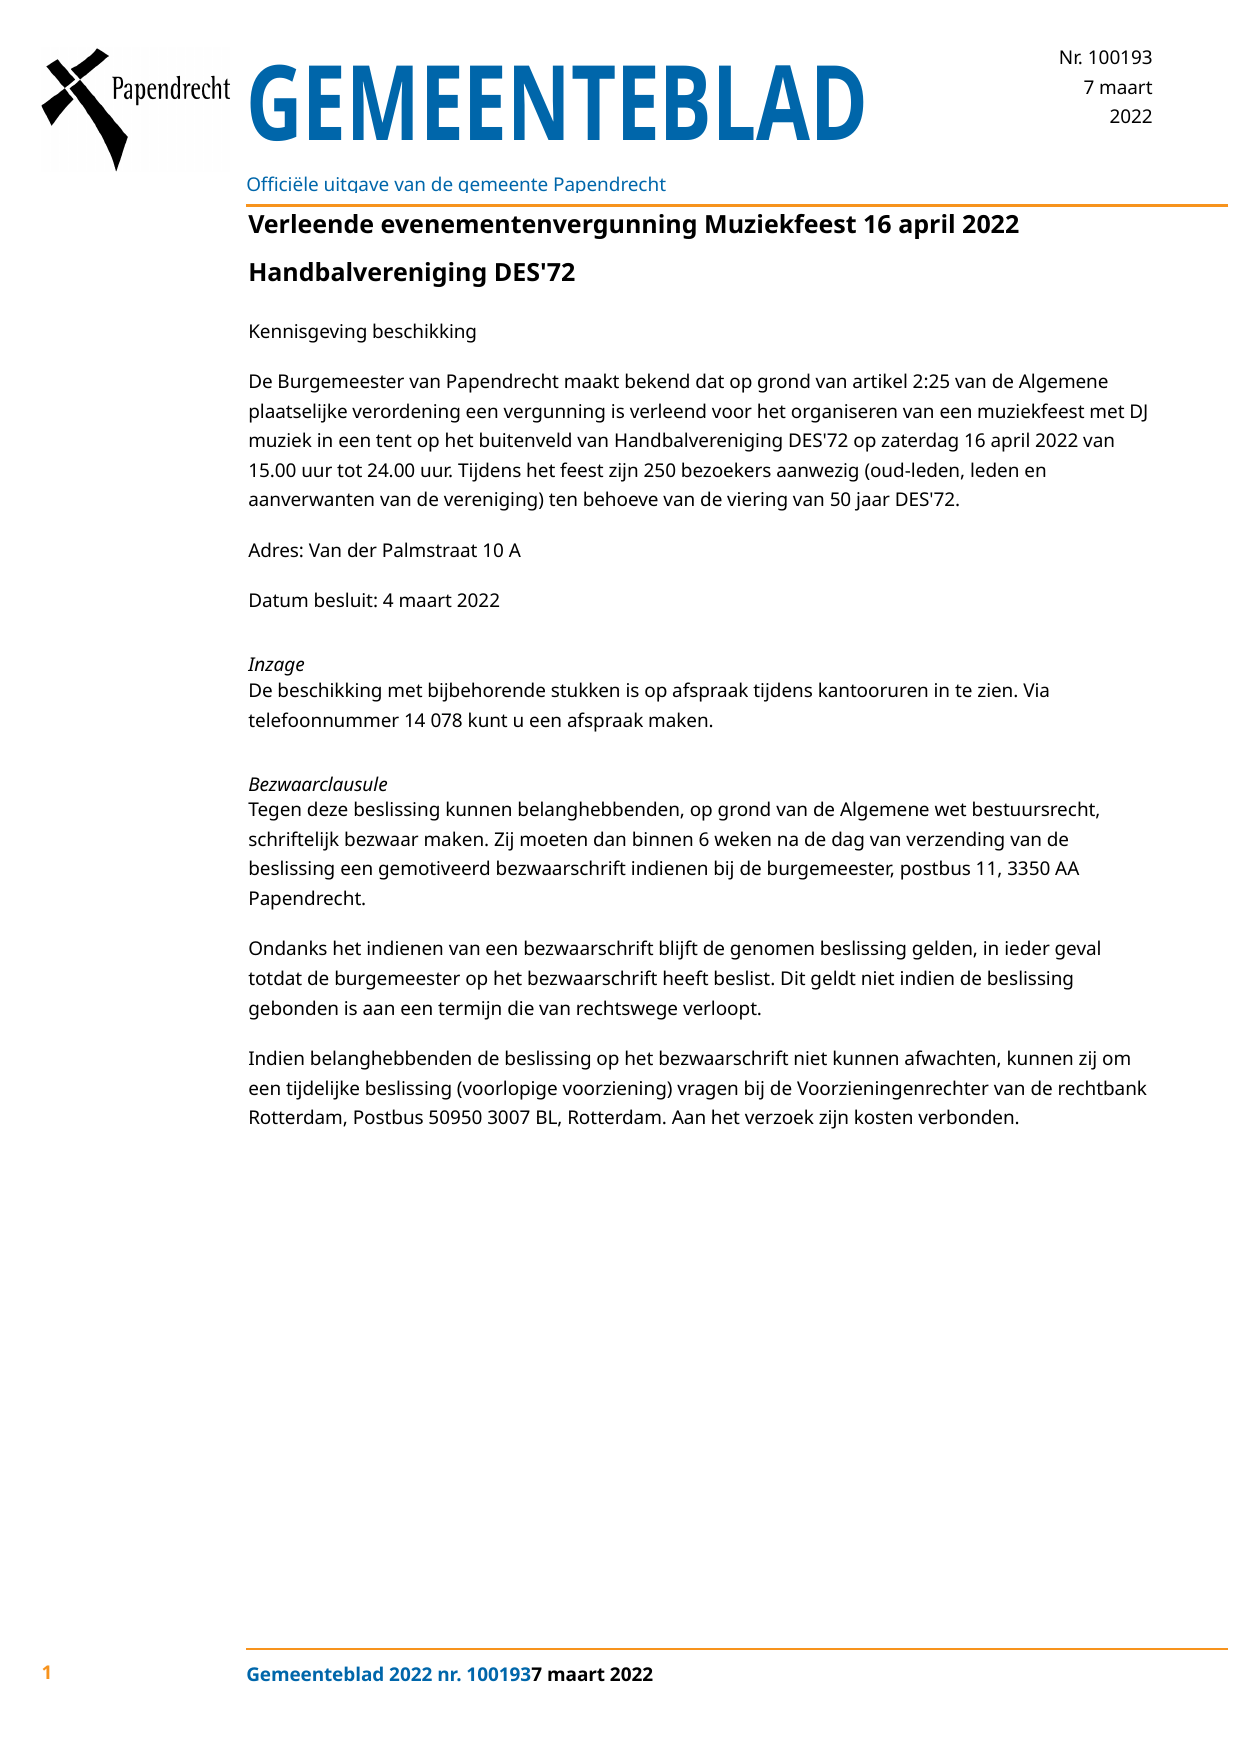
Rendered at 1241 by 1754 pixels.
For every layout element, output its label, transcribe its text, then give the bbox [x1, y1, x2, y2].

text Verleende evenementenvergunning Muziekfeest 16 april 2022 Handbalvereniging DES'72 [248, 207, 1152, 288]
text Kennisgeving beschikking [248, 318, 1152, 344]
text De Burgemeester van Papendrecht maakt bekend dat op grond van artikel 2:25 van de Algemene plaatselijke verordening een vergunning is verleend voor het organiseren van een muziekfeest met DJ muziek in een tent op het buitenveld van Handbalvereniging DES'72 op zaterdag 16 april 2022 van 15.00 uur tot 24.00 uur. Tijdens het feest zijn 250 bezoekers aanwezig (oud-leden, leden en aanverwanten van de vereniging) ten behoeve van de viering van 50 jaar DES'72. [248, 368, 1152, 512]
text Datum besluit: 4 maart 2022 [248, 587, 1152, 613]
text Tegen deze beslissing kunnen belanghebbenden, op grond van de Algemene wet bestuursrecht, schriftelijk bezwaar maken. Zij moeten dan binnen 6 weken na de dag van verzending van de beslissing een gemotiveerd bezwaarschrift indienen bij de burgemeester, postbus 11, 3350 AA Papendrecht. [248, 796, 1152, 911]
text De beschikking met bijbehorende stukken is op afspraak tijdens kantooruren in te zien. Via telefoonnummer 14 078 kunt u een afspraak maken. [248, 677, 1152, 732]
text Bezwaarclausule [248, 771, 1152, 796]
text Ondanks het indienen van een bezwaarschrift blijft de genomen beslissing gelden, in ieder geval totdat de burgemeester op het bezwaarschrift heeft beslist. Dit geldt niet indien de beslissing gebonden is aan een termijn die van rechtswege verloopt. [248, 936, 1152, 1021]
text Adres: Van der Palmstraat 10 A [248, 537, 1152, 563]
text Indien belanghebbenden de beslissing op het bezwaarschrift niet kunnen afwachten, kunnen zij om een tijdelijke beslissing (voorlopige voorziening) vragen bij de Voorzieningenrechter van de rechtbank Rotterdam, Postbus 50950 3007 BL, Rotterdam. Aan het verzoek zijn kosten verbonden. [248, 1045, 1152, 1130]
picture [41, 47, 231, 172]
text Inzage [248, 651, 1152, 677]
